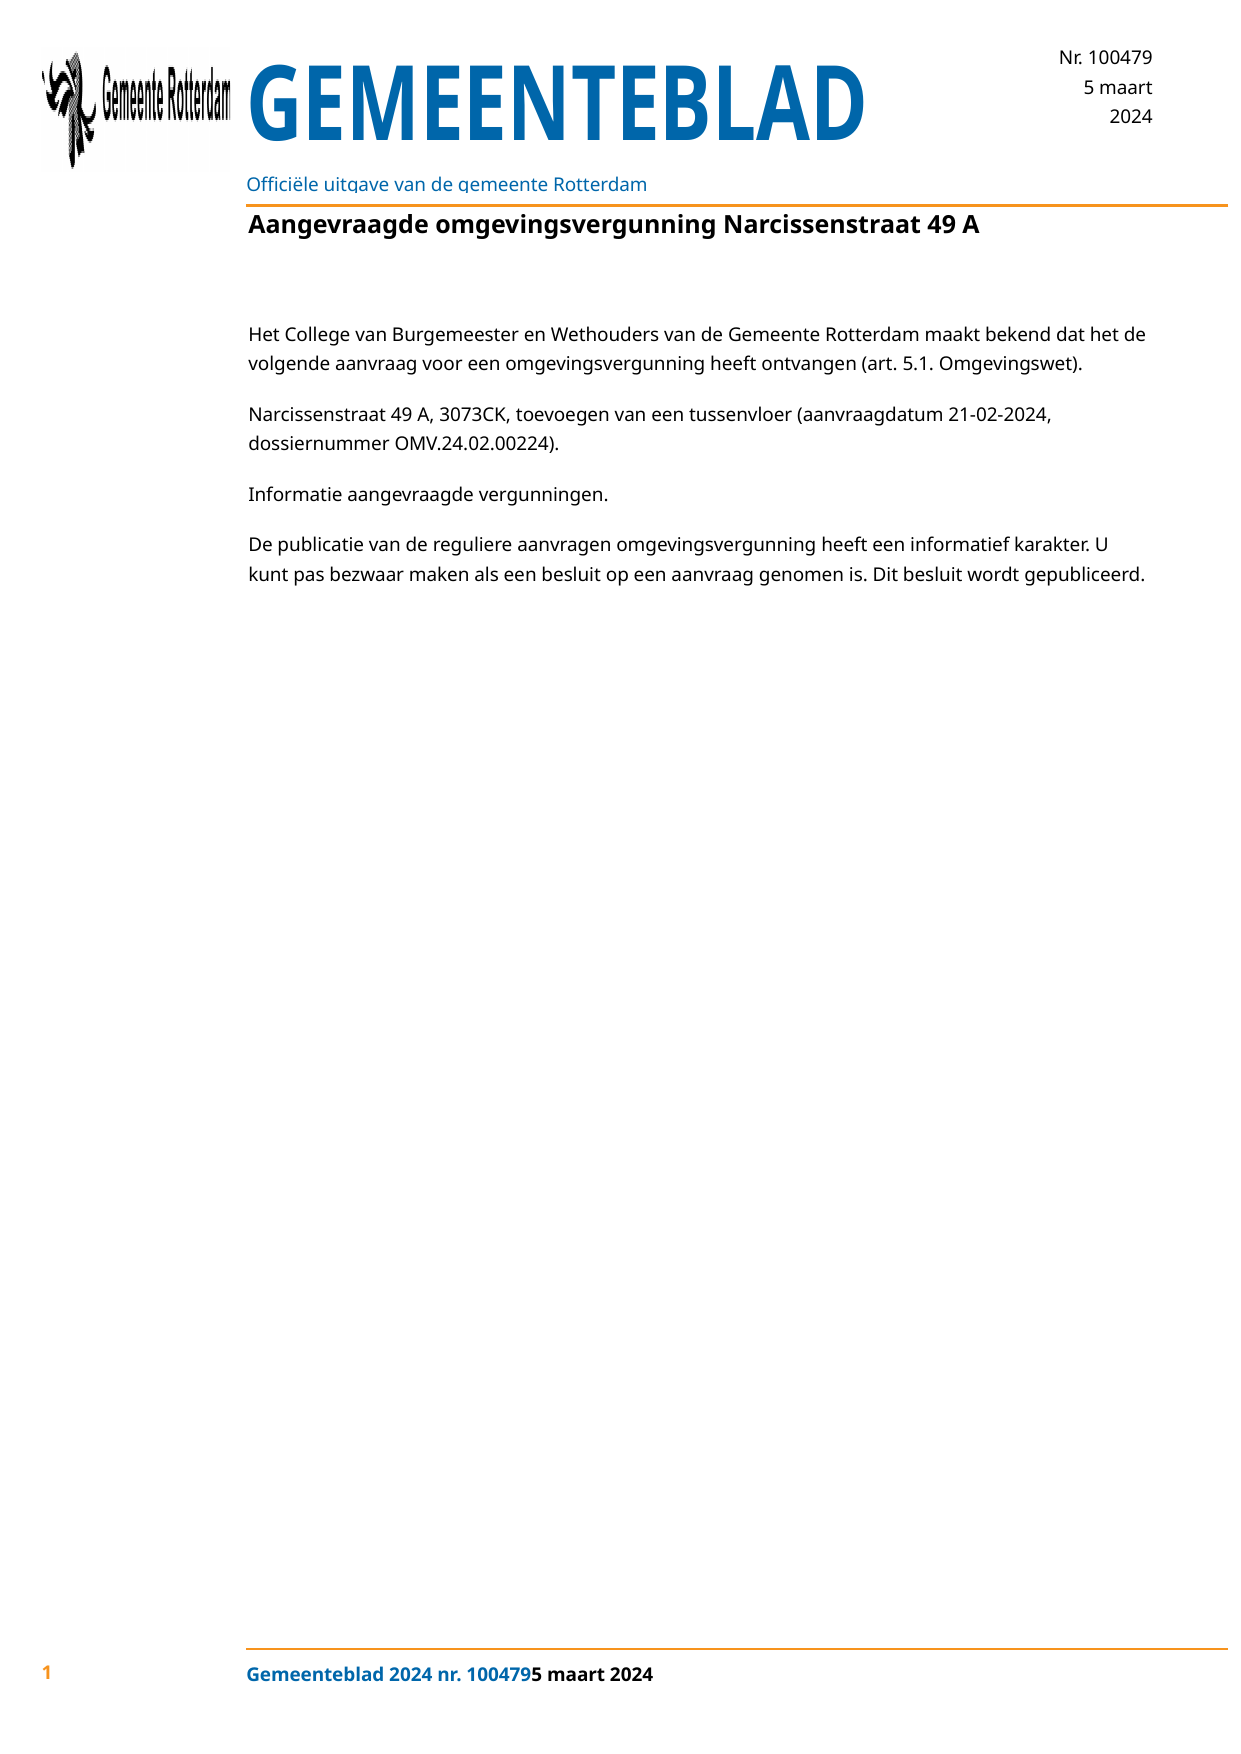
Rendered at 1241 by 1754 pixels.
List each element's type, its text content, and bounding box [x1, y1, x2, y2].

text De publicatie van de reguliere aanvragen omgevingsvergunning heeft een informatief karakter. U kunt pas bezwaar maken als een besluit op een aanvraag genomen is. Dit besluit wordt gepubliceerd. [248, 531, 1152, 586]
text Informatie aangevraagde vergunningen. [248, 481, 1152, 506]
picture [41, 47, 231, 172]
text Narcissenstraat 49 A, 3073CK, toevoegen van een tussenvloer (aanvraagdatum 21-02-2024, dossiernummer OMV.24.02.00224). [248, 401, 1152, 456]
text Aangevraagde omgevingsvergunning Narcissenstraat 49 A [248, 207, 1152, 241]
text Het College van Burgemeester en Wethouders van de Gemeente Rotterdam maakt bekend dat het de volgende aanvraag voor een omgevingsvergunning heeft ontvangen (art. 5.1. Omgevingswet). [248, 321, 1152, 376]
